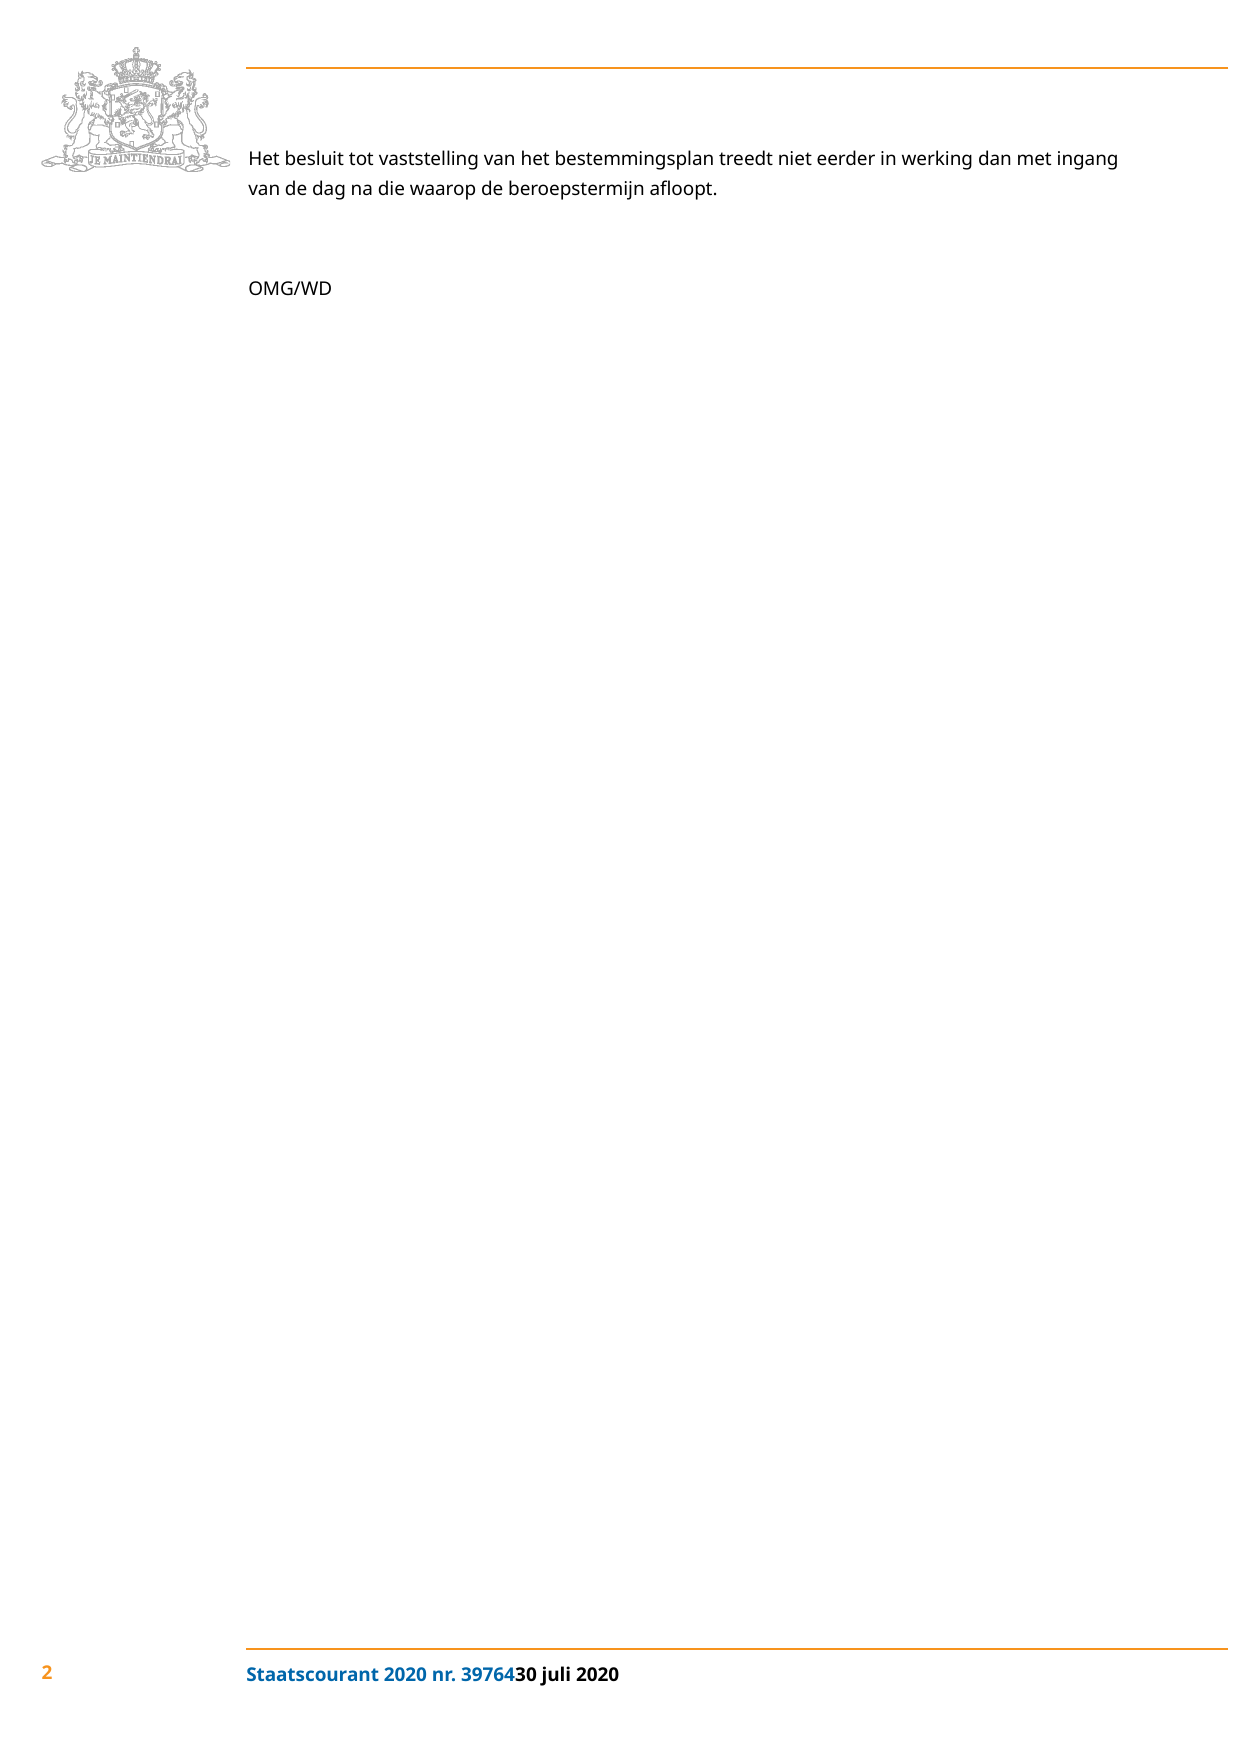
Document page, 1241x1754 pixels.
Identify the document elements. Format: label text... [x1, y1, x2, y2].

text Het besluit tot vaststelling van het bestemmingsplan treedt niet eerder in werking dan met ingang van de dag na die waarop de beroepstermijn afloopt. [248, 145, 1152, 201]
picture [41, 47, 231, 172]
text OMG/WD [248, 276, 1152, 301]
